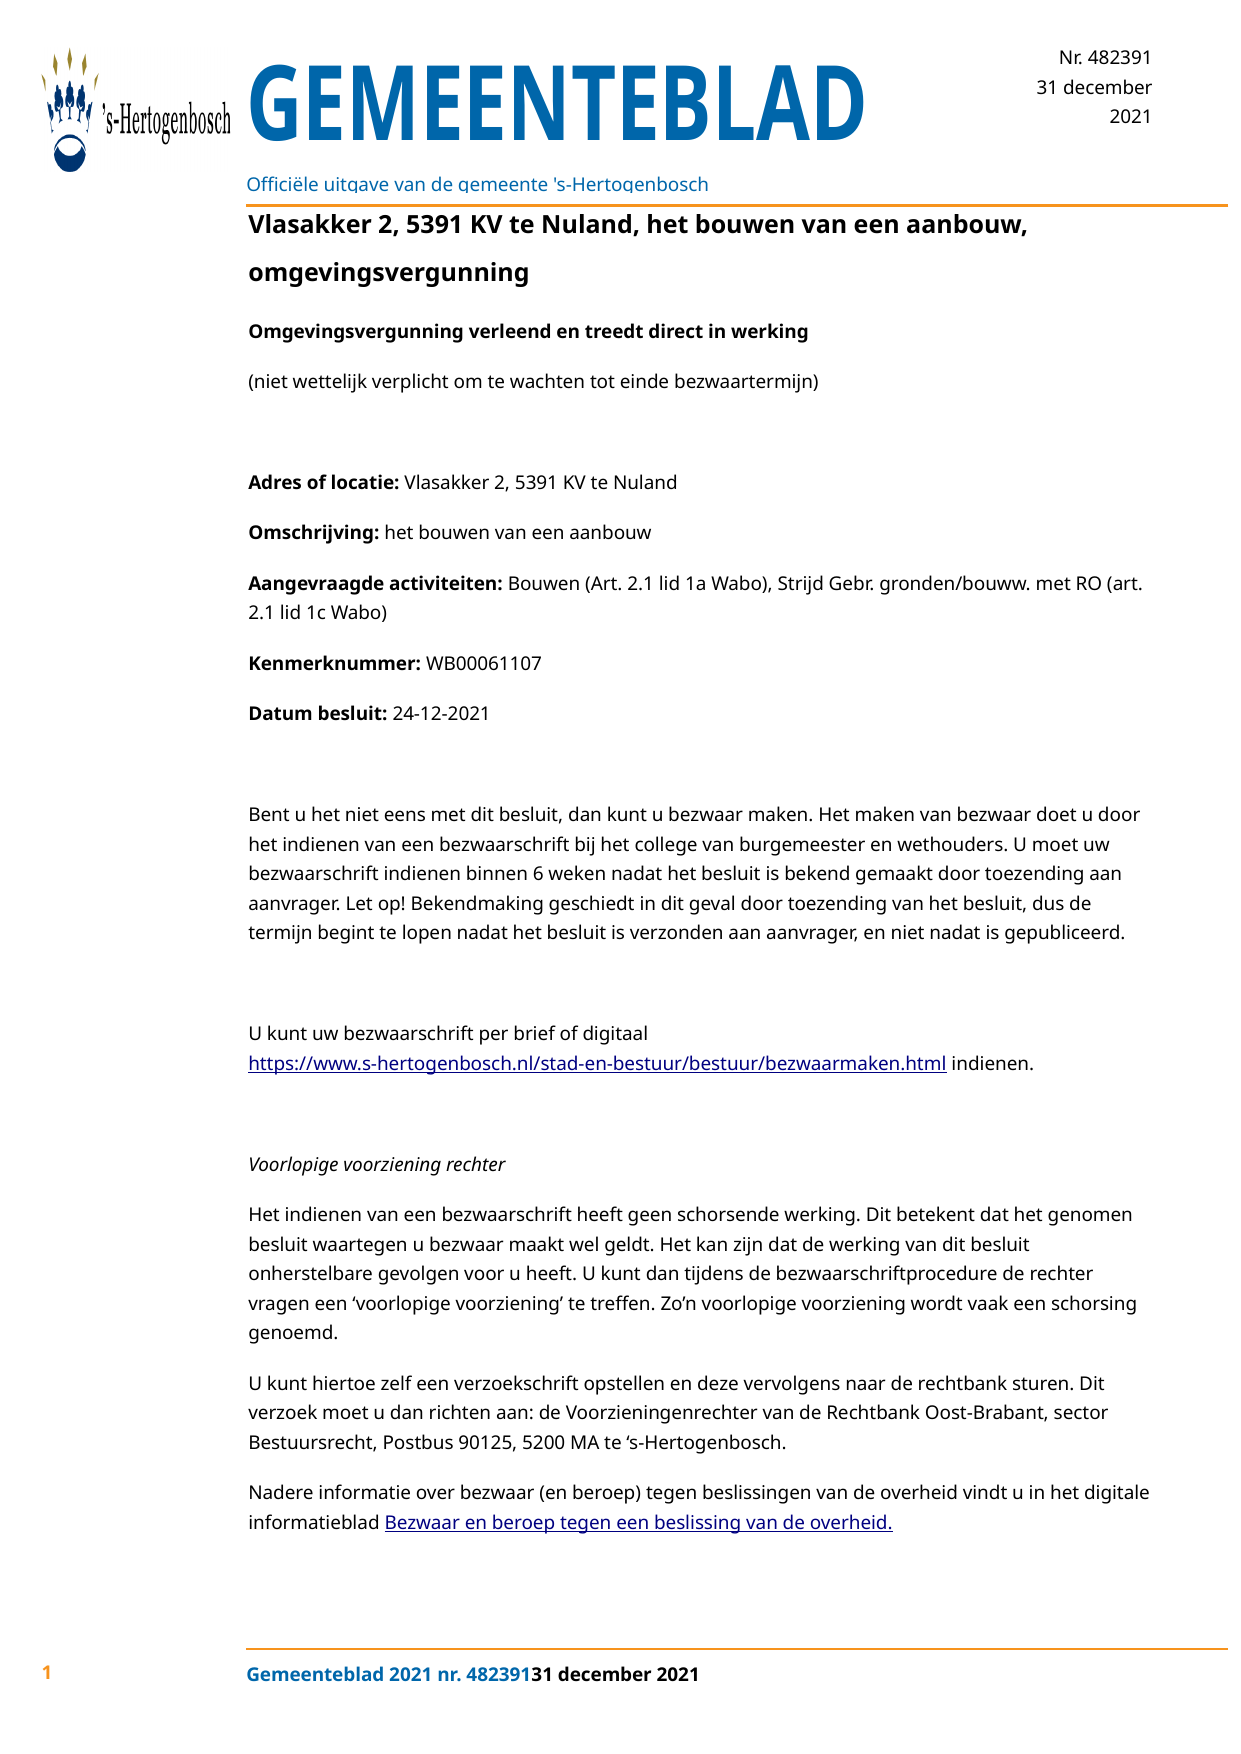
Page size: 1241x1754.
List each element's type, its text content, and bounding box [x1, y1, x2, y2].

text Bent u het niet eens met dit besluit, dan kunt u bezwaar maken. Het maken van bezwaar doet u door het indienen van een bezwaarschrift bij het college van burgemeester en wethouders. U moet uw bezwaarschrift indienen binnen 6 weken nadat het besluit is bekend gemaakt door toezending aan aanvrager. Let op! Bekendmaking geschiedt in dit geval door toezending van het besluit, dus de termijn begint te lopen nadat het besluit is verzonden aan aanvrager, en niet nadat is gepubliceerd. [248, 801, 1152, 945]
text Omgevingsvergunning verleend en treedt direct in werking [248, 318, 1152, 344]
text (niet wettelijk verplicht om te wachten tot einde bezwaartermijn) [248, 368, 1152, 394]
text Omschrijving: het bouwen van een aanbouw [248, 519, 1152, 545]
picture [41, 47, 231, 172]
text Datum besluit: 24-12-2021 [248, 700, 1152, 726]
text U kunt hiertoe zelf een verzoekschrift opstellen en deze vervolgens naar de rechtbank sturen. Dit verzoek moet u dan richten aan: de Voorzieningenrechter van de Rechtbank Oost-Brabant, sector Bestuursrecht, Postbus 90125, 5200 MA te ‘s-Hertogenbosch. [248, 1370, 1152, 1455]
text Vlasakker 2, 5391 KV te Nuland, het bouwen van een aanbouw, omgevingsvergunning [248, 207, 1152, 288]
text U kunt uw bezwaarschrift per brief of digitaal https://www.s-hertogenbosch.nl/stad-en-bestuur/bestuur/bezwaarmaken.html indienen. [248, 1020, 1152, 1076]
text Kenmerknummer: WB00061107 [248, 650, 1152, 676]
text Het indienen van een bezwaarschrift heeft geen schorsende werking. Dit betekent dat het genomen besluit waartegen u bezwaar maakt wel geldt. Het kan zijn dat de werking van dit besluit onherstelbare gevolgen voor u heeft. U kunt dan tijdens de bezwaarschriftprocedure de rechter vragen een ‘voorlopige voorziening’ te treffen. Zo’n voorlopige voorziening wordt vaak een schorsing genoemd. [248, 1201, 1152, 1345]
text Adres of locatie: Vlasakker 2, 5391 KV te Nuland [248, 469, 1152, 495]
text Voorlopige voorziening rechter [248, 1151, 1152, 1177]
text Aangevraagde activiteiten: Bouwen (Art. 2.1 lid 1a Wabo), Strijd Gebr. gronden/bouww. met RO (art. 2.1 lid 1c Wabo) [248, 570, 1152, 625]
text Nadere informatie over bezwaar (en beroep) tegen beslissingen van de overheid vindt u in het digitale informatieblad Bezwaar en beroep tegen een beslissing van de overheid. [248, 1479, 1152, 1535]
